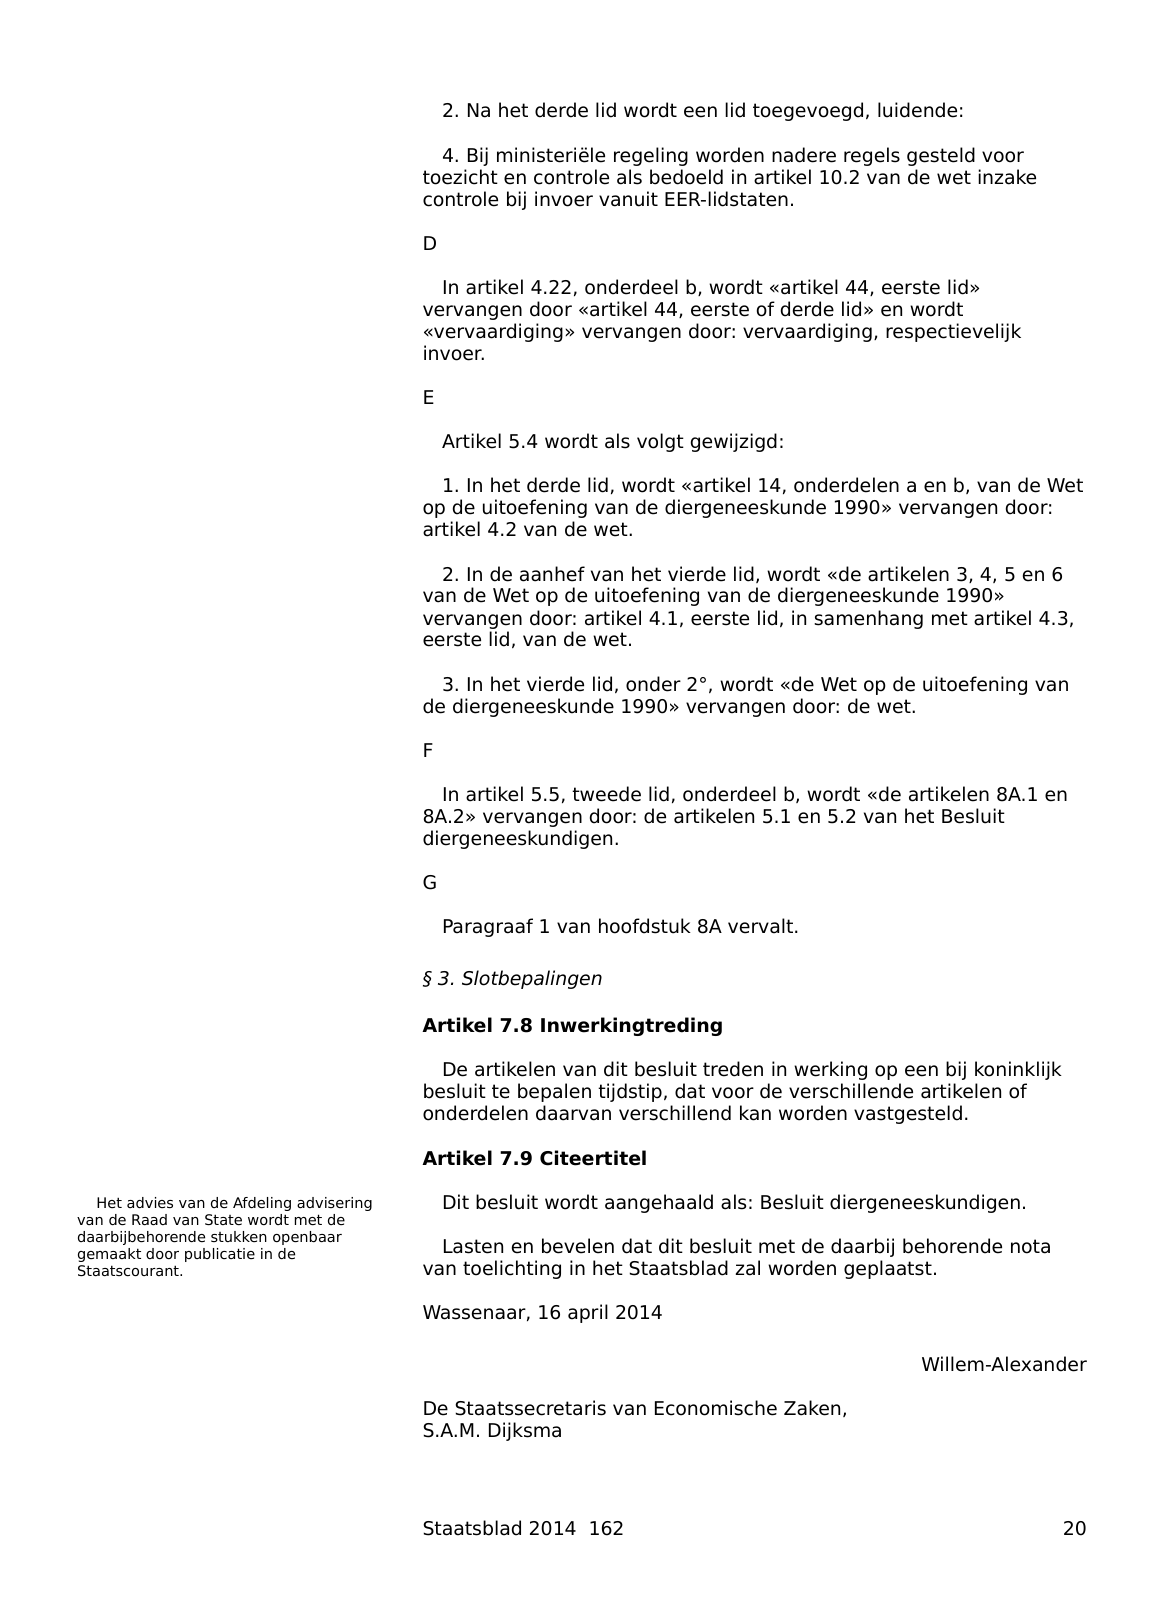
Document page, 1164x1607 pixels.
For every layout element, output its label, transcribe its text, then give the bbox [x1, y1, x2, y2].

text De artikelen van dit besluit treden in werking op een bij koninklijk besluit te bepalen tijdstip, dat voor de verschillende artikelen of onderdelen daarvan verschillend kan worden vastgesteld. [422, 1059, 1087, 1125]
text Het advies van de Afdeling advisering van de Raad van State wordt met de daarbijbehorende stukken openbaar gemaakt door publicatie in de Staatscourant. [77, 1195, 396, 1280]
text In artikel 4.22, onderdeel b, wordt «artikel 44, eerste lid» vervangen door «artikel 44, eerste of derde lid» en wordt «vervaardiging» vervangen door: vervaardiging, respectievelijk invoer. [422, 277, 1087, 365]
text Willem-Alexander [422, 1354, 1087, 1376]
text 2. In de aanhef van het vierde lid, wordt «de artikelen 3, 4, 5 en 6 van de Wet op de uitoefening van de diergeneeskunde 1990» vervangen door: artikel 4.1, eerste lid, in samenhang met artikel 4.3, eerste lid, van de wet. [422, 563, 1087, 651]
text De Staatssecretaris van Economische Zaken, S.A.M. Dijksma [422, 1398, 1087, 1442]
text 4. Bij ministeriële regeling worden nadere regels gesteld voor toezicht en controle als bedoeld in artikel 10.2 van de wet inzake controle bij invoer vanuit EER-lidstaten. [422, 144, 1087, 211]
text Paragraaf 1 van hoofdstuk 8A vervalt. [422, 916, 1087, 938]
text D [422, 233, 1087, 255]
text Dit besluit wordt aangehaald als: Besluit diergeneeskundigen. [422, 1192, 1087, 1213]
subtitle Artikel 7.8 Inwerkingtreding [422, 1015, 1087, 1037]
subtitle Artikel 7.9 Citeertitel [422, 1147, 1087, 1169]
text In artikel 5.5, tweede lid, onderdeel b, wordt «de artikelen 8A.1 en 8A.2» vervangen door: de artikelen 5.1 en 5.2 van het Besluit diergeneeskundigen. [422, 784, 1087, 850]
subtitle § 3. Slotbepalingen [422, 968, 1087, 990]
text 3. In het vierde lid, onder 2°, wordt «de Wet op de uitoefening van de diergeneeskunde 1990» vervangen door: de wet. [422, 673, 1087, 717]
text Artikel 5.4 wordt als volgt gewijzigd: [422, 431, 1087, 453]
text 2. Na het derde lid wordt een lid toegevoegd, luidende: [422, 100, 1087, 122]
text E [422, 387, 1087, 409]
text Lasten en bevelen dat dit besluit met de daarbij behorende nota van toelichting in het Staatsblad zal worden geplaatst. [422, 1236, 1087, 1280]
text F [422, 740, 1087, 762]
text 1. In het derde lid, wordt «artikel 14, onderdelen a en b, van de Wet op de uitoefening van de diergeneeskunde 1990» vervangen door: artikel 4.2 van de wet. [422, 475, 1087, 541]
text Wassenaar, 16 april 2014 [422, 1302, 1087, 1324]
text G [422, 872, 1087, 894]
